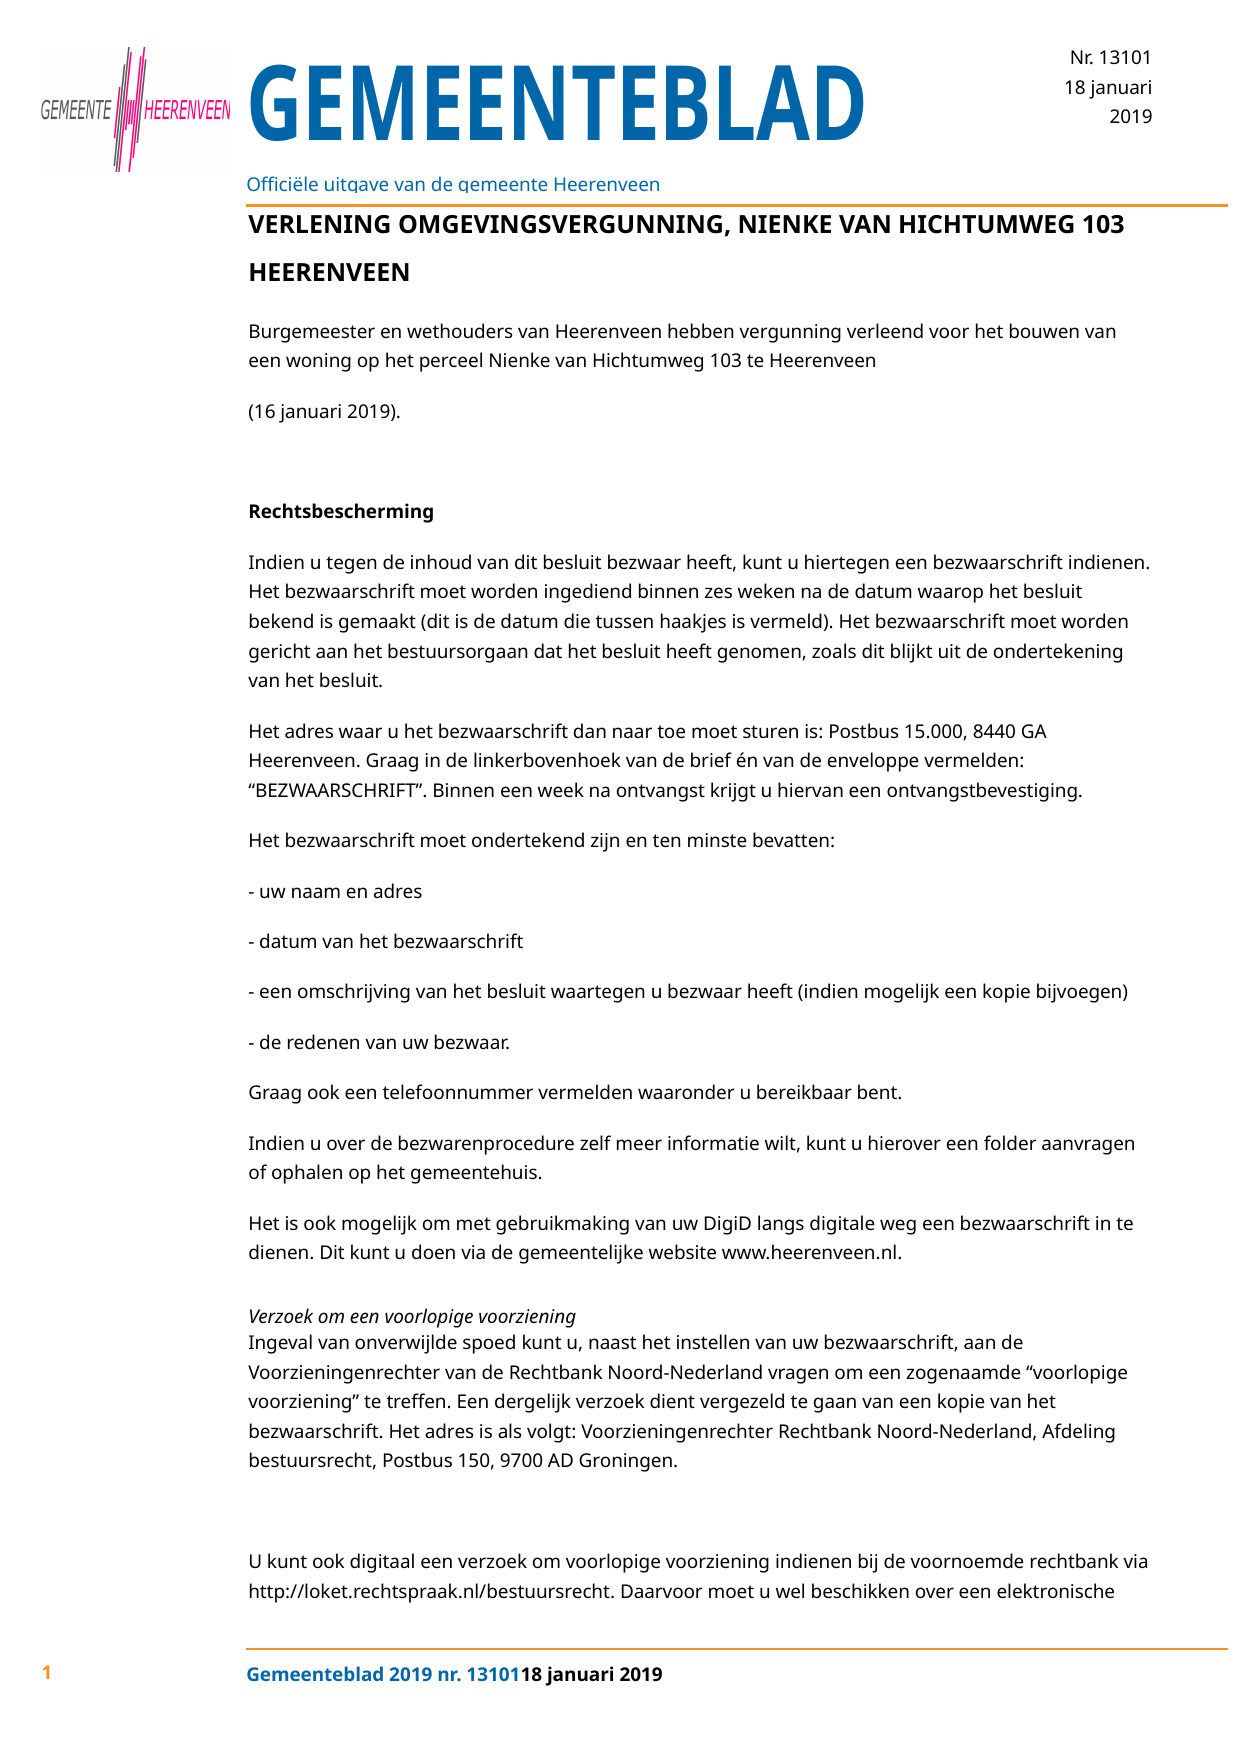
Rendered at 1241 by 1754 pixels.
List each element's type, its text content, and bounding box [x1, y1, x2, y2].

text Ingeval van onverwijlde spoed kunt u, naast het instellen van uw bezwaarschrift, aan de Voorzieningenrechter van de Rechtbank Noord-Nederland vragen om een zogenaamde “voorlopige voorziening” te treffen. Een dergelijk verzoek dient vergezeld te gaan van een kopie van het bezwaarschrift. Het adres is als volgt: Voorzieningenrechter Rechtbank Noord-Nederland, Afdeling bestuursrecht, Postbus 150, 9700 AD Groningen. [248, 1329, 1152, 1473]
text Verzoek om een voorlopige voorziening [248, 1303, 1152, 1329]
text Indien u tegen de inhoud van dit besluit bezwaar heeft, kunt u hiertegen een bezwaarschrift indienen. Het bezwaarschrift moet worden ingediend binnen zes weken na de datum waarop het besluit bekend is gemaakt (dit is de datum die tussen haakjes is vermeld). Het bezwaarschrift moet worden gericht aan het bestuursorgaan dat het besluit heeft genomen, zoals dit blijkt uit de ondertekening van het besluit. [248, 549, 1152, 693]
text Het bezwaarschrift moet ondertekend zijn en ten minste bevatten: [248, 827, 1152, 853]
text Het is ook mogelijk om met gebruikmaking van uw DigiD langs digitale weg een bezwaarschrift in te dienen. Dit kunt u doen via de gemeentelijke website www.heerenveen.nl. [248, 1210, 1152, 1265]
text (16 januari 2019). [248, 398, 1152, 424]
text Burgemeester en wethouders van Heerenveen hebben vergunning verleend voor het bouwen van een woning op het perceel Nienke van Hichtumweg 103 te Heerenveen [248, 318, 1152, 373]
text - uw naam en adres [248, 878, 1152, 904]
text - de redenen van uw bezwaar. [248, 1029, 1152, 1055]
text VERLENING OMGEVINGSVERGUNNING, NIENKE VAN HICHTUMWEG 103 HEERENVEEN [248, 207, 1152, 288]
text Indien u over de bezwarenprocedure zelf meer informatie wilt, kunt u hierover een folder aanvragen of ophalen op het gemeentehuis. [248, 1130, 1152, 1185]
text U kunt ook digitaal een verzoek om voorlopige voorziening indienen bij de voornoemde rechtbank via http://loket.rechtspraak.nl/bestuursrecht. Daarvoor moet u wel beschikken over een elektronische [248, 1548, 1152, 1604]
text - een omschrijving van het besluit waartegen u bezwaar heeft (indien mogelijk een kopie bijvoegen) [248, 979, 1152, 1004]
picture [41, 47, 231, 172]
text Het adres waar u het bezwaarschrift dan naar toe moet sturen is: Postbus 15.000, 8440 GA Heerenveen. Graag in de linkerbovenhoek van de brief én van de enveloppe vermelden: “BEZWAARSCHRIFT”. Binnen een week na ontvangst krijgt u hiervan een ontvangstbevestiging. [248, 718, 1152, 803]
text - datum van het bezwaarschrift [248, 928, 1152, 954]
text Rechtsbescherming [248, 499, 1152, 524]
text Graag ook een telefoonnummer vermelden waaronder u bereikbaar bent. [248, 1079, 1152, 1105]
